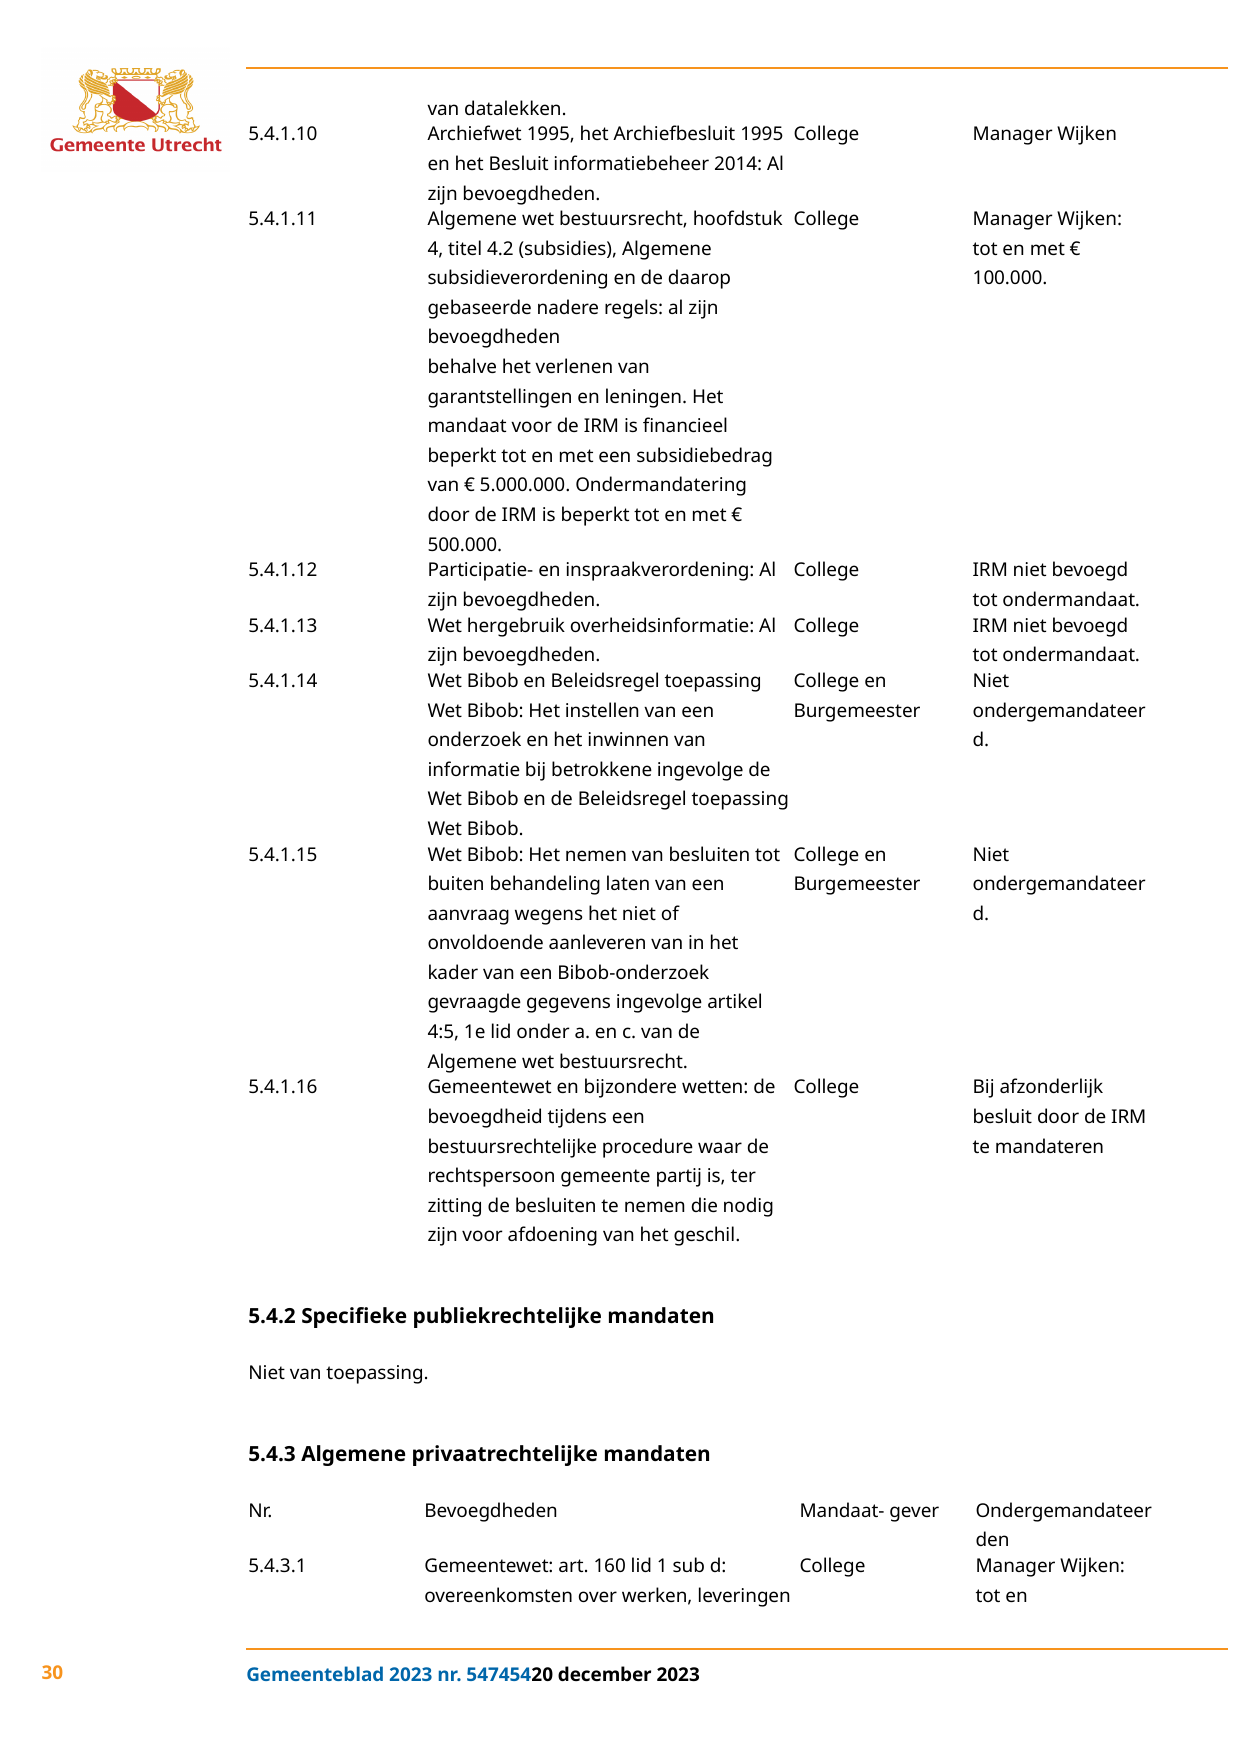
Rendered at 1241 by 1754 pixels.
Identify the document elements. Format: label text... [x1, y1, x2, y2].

table_cell 5.4.1.10 [248, 121, 427, 205]
table_cell Niet ondergemandateerd. [973, 667, 1152, 841]
table_cell College [793, 1074, 972, 1247]
table_header Mandaat- gever [799, 1497, 975, 1552]
table_cell IRM niet bevoegd tot ondermandaat. [973, 612, 1152, 667]
table_cell IRM niet bevoegd tot ondermandaat. [973, 557, 1152, 612]
table_cell Archiefwet 1995, het Archiefbesluit 1995 en het Besluit informatiebeheer 2014: Al zijn bevoegdheden. [427, 121, 793, 205]
table_header Nr. [248, 1497, 424, 1552]
table_cell Gemeentewet: art. 160 lid 1 sub d: overeenkomsten over werken, leveringen [424, 1553, 799, 1608]
table_cell Niet ondergemandateerd. [973, 841, 1152, 1074]
table_cell [973, 95, 1152, 121]
table_cell Bij afzonderlijk besluit door de IRM te mandateren [973, 1074, 1152, 1247]
table_cell 5.4.3.1 [248, 1553, 424, 1608]
table_cell Manager Wijken: tot en [975, 1553, 1152, 1608]
table_cell 5.4.1.15 [248, 841, 427, 1074]
table_cell Participatie- en inspraakverordening: Al zijn bevoegdheden. [427, 557, 793, 612]
table_cell Wet hergebruik overheidsinformatie: Al zijn bevoegdheden. [427, 612, 793, 667]
table_cell 5.4.1.11 [248, 205, 427, 557]
table_cell College [799, 1553, 975, 1608]
text 5.4.3 Algemene privaatrechtelijke mandaten [248, 1439, 1152, 1467]
table_cell College [793, 121, 972, 205]
table_cell [793, 95, 972, 121]
table_cell 5.4.1.12 [248, 557, 427, 612]
text 5.4.2 Specifieke publiekrechtelijke mandaten [248, 1301, 1152, 1329]
table_cell College [793, 612, 972, 667]
table_cell van datalekken. [427, 95, 793, 121]
table_cell 5.4.1.13 [248, 612, 427, 667]
table_cell College [793, 205, 972, 557]
table_header Ondergemandateerden [975, 1497, 1152, 1552]
table_cell Wet Bibob: Het nemen van besluiten tot buiten behandeling laten van een aanvraag wegens het niet of onvoldoende aanleveren van in het kader van een Bibob-onderzoek gevraagde gegevens ingevolge artikel 4:5, 1e lid onder a. en c. van de Algemene wet bestuursrecht. [427, 841, 793, 1074]
table_cell Gemeentewet en bijzondere wetten: de bevoegdheid tijdens een bestuursrechtelijke procedure waar de rechtspersoon gemeente partij is, ter zitting de besluiten te nemen die nodig zijn voor afdoening van het geschil. [427, 1074, 793, 1247]
text Niet van toepassing. [248, 1359, 1152, 1385]
table_header Bevoegdheden [424, 1497, 799, 1552]
table_cell Algemene wet bestuursrecht, hoofdstuk 4, titel 4.2 (subsidies), Algemene subsidieverordening en de daarop gebaseerde nadere regels: al zijn bevoegdheden behalve het verlenen van garantstellingen en leningen. Het mandaat voor de IRM is financieel beperkt tot en met een subsidiebedrag van € 5.000.000. Ondermandatering door de IRM is beperkt tot en met € 500.000. [427, 205, 793, 557]
table_cell Wet Bibob en Beleidsregel toepassing Wet Bibob: Het instellen van een onderzoek en het inwinnen van informatie bij betrokkene ingevolge de Wet Bibob en de Beleidsregel toepassing Wet Bibob. [427, 667, 793, 841]
table_cell College [793, 557, 972, 612]
table_cell 5.4.1.16 [248, 1074, 427, 1247]
table_cell 5.4.1.14 [248, 667, 427, 841]
table_cell Manager Wijken [973, 121, 1152, 205]
table_cell [248, 95, 427, 121]
table_cell College en Burgemeester [793, 667, 972, 841]
table_cell Manager Wijken: tot en met € 100.000. [973, 205, 1152, 557]
table_cell College en Burgemeester [793, 841, 972, 1074]
picture [41, 47, 231, 172]
